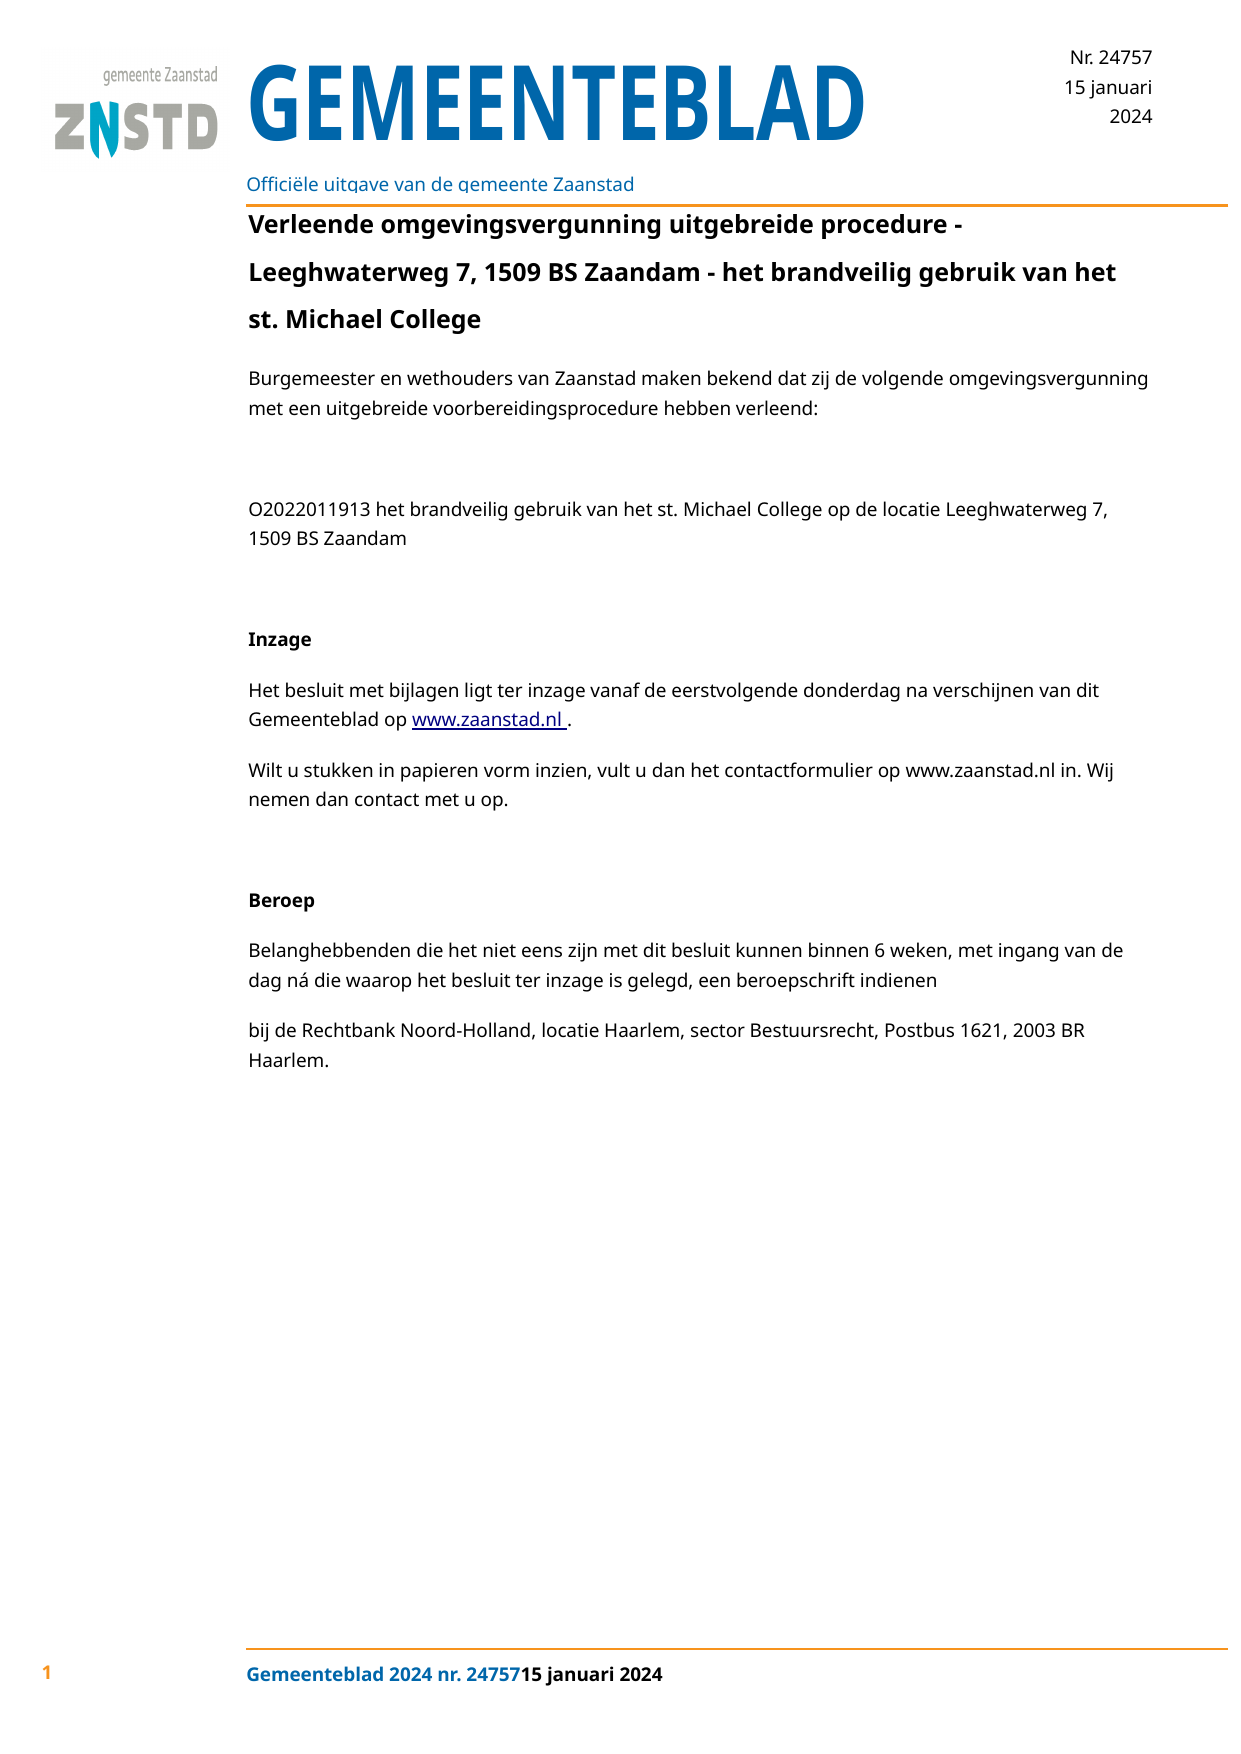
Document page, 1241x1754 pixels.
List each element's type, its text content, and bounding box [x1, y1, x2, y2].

text Beroep [248, 887, 1152, 913]
text Het besluit met bijlagen ligt ter inzage vanaf de eerstvolgende donderdag na verschijnen van dit Gemeenteblad op www.zaanstad.nl . [248, 677, 1152, 732]
text bij de Rechtbank Noord-Holland, locatie Haarlem, sector Bestuursrecht, Postbus 1621, 2003 BR Haarlem. [248, 1018, 1152, 1073]
picture [41, 47, 231, 172]
text Wilt u stukken in papieren vorm inzien, vult u dan het contactformulier op www.zaanstad.nl in. Wij nemen dan contact met u op. [248, 757, 1152, 812]
text Inzage [248, 626, 1152, 652]
text Belanghebbenden die het niet eens zijn met dit besluit kunnen binnen 6 weken, met ingang van de dag ná die waarop het besluit ter inzage is gelegd, een beroepschrift indienen [248, 938, 1152, 993]
text Verleende omgevingsvergunning uitgebreide procedure - Leeghwaterweg 7, 1509 BS Zaandam - het brandveilig gebruik van het st. Michael College [248, 207, 1152, 336]
text O2022011913 het brandveilig gebruik van het st. Michael College op de locatie Leeghwaterweg 7, 1509 BS Zaandam [248, 496, 1152, 551]
text Burgemeester en wethouders van Zaanstad maken bekend dat zij de volgende omgevingsvergunning met een uitgebreide voorbereidingsprocedure hebben verleend: [248, 366, 1152, 421]
